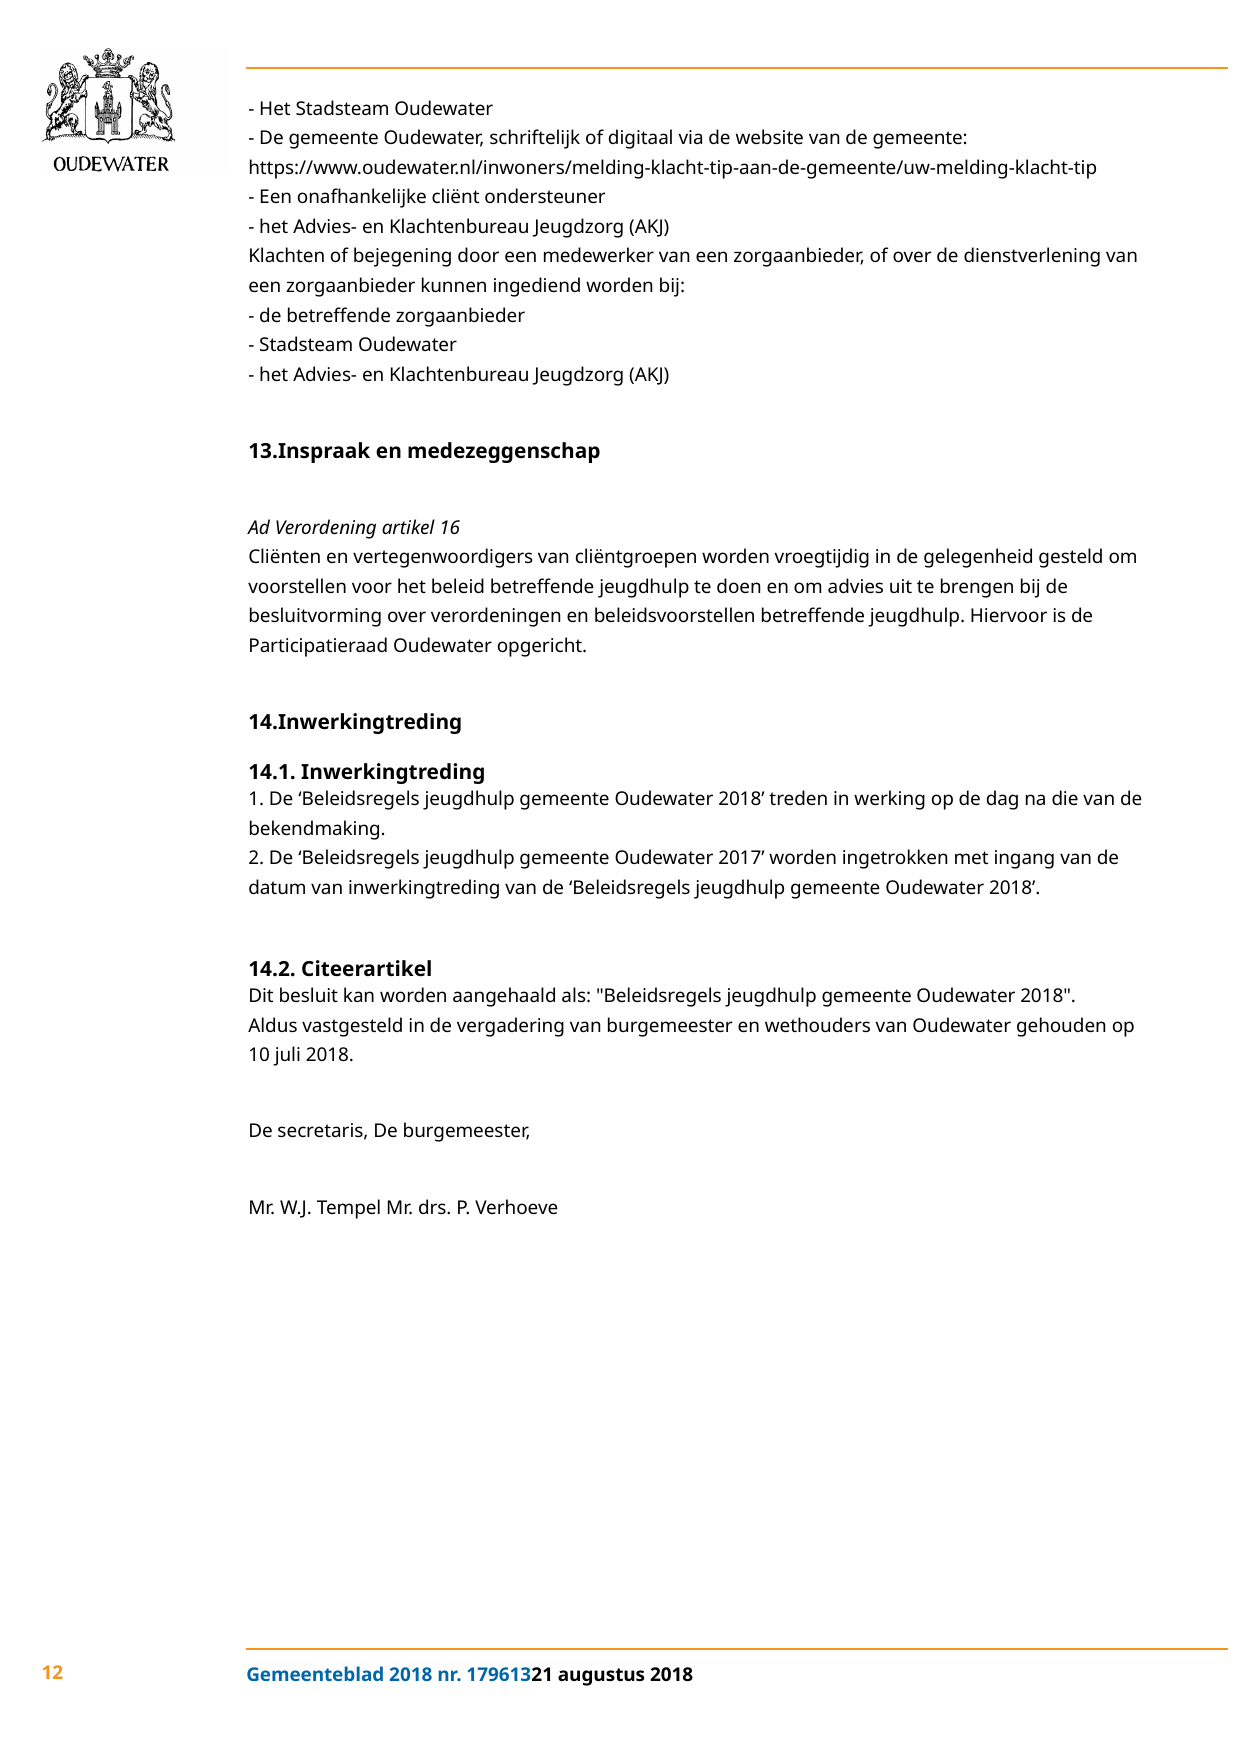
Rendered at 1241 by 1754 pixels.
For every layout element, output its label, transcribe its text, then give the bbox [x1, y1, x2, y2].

text Mr. W.J. Tempel Mr. drs. P. Verhoeve [248, 1194, 1152, 1220]
text Ad Verordening artikel 16 [248, 514, 1152, 540]
text - het Advies- en Klachtenbureau Jeugdzorg (AKJ) [248, 213, 1152, 239]
text 14.Inwerkingtreding [248, 707, 1152, 736]
picture [41, 47, 231, 172]
text 14.1. Inwerkingtreding [248, 757, 1152, 785]
text - De gemeente Oudewater, schriftelijk of digitaal via de website van de gemeente: https://www.oudewater.nl/inwoners/melding-klacht-tip-aan-de-gemeente/uw-melding-klacht-tip [248, 124, 1152, 180]
text 1. De ‘Beleidsregels jeugdhulp gemeente Oudewater 2018’ treden in werking op de dag na die van de bekendmaking. [248, 785, 1152, 841]
text - Een onafhankelijke cliënt ondersteuner [248, 183, 1152, 209]
text De secretaris, De burgemeester, [248, 1117, 1152, 1142]
text - Het Stadsteam Oudewater [248, 95, 1152, 121]
text Dit besluit kan worden aangehaald als: "Beleidsregels jeugdhulp gemeente Oudewater 2018". [248, 982, 1152, 1008]
text 14.2. Citeerartikel [248, 954, 1152, 982]
text - de betreffende zorgaanbieder [248, 302, 1152, 328]
text Aldus vastgesteld in de vergadering van burgemeester en wethouders van Oudewater gehouden op 10 juli 2018. [248, 1012, 1152, 1067]
text - Stadsteam Oudewater [248, 331, 1152, 357]
text 13.Inspraak en medezeggenschap [248, 436, 1152, 465]
text Cliënten en vertegenwoordigers van cliëntgroepen worden vroegtijdig in de gelegenheid gesteld om voorstellen voor het beleid betreffende jeugdhulp te doen en om advies uit te brengen bij de besluitvorming over verordeningen en beleidsvoorstellen betreffende jeugdhulp. Hiervoor is de Participatieraad Oudewater opgericht. [248, 543, 1152, 658]
text 2. De ‘Beleidsregels jeugdhulp gemeente Oudewater 2017’ worden ingetrokken met ingang van de datum van inwerkingtreding van de ‘Beleidsregels jeugdhulp gemeente Oudewater 2018’. [248, 844, 1152, 900]
text - het Advies- en Klachtenbureau Jeugdzorg (AKJ) [248, 361, 1152, 387]
text Klachten of bejegening door een medewerker van een zorgaanbieder, of over de dienstverlening van een zorgaanbieder kunnen ingediend worden bij: [248, 243, 1152, 298]
